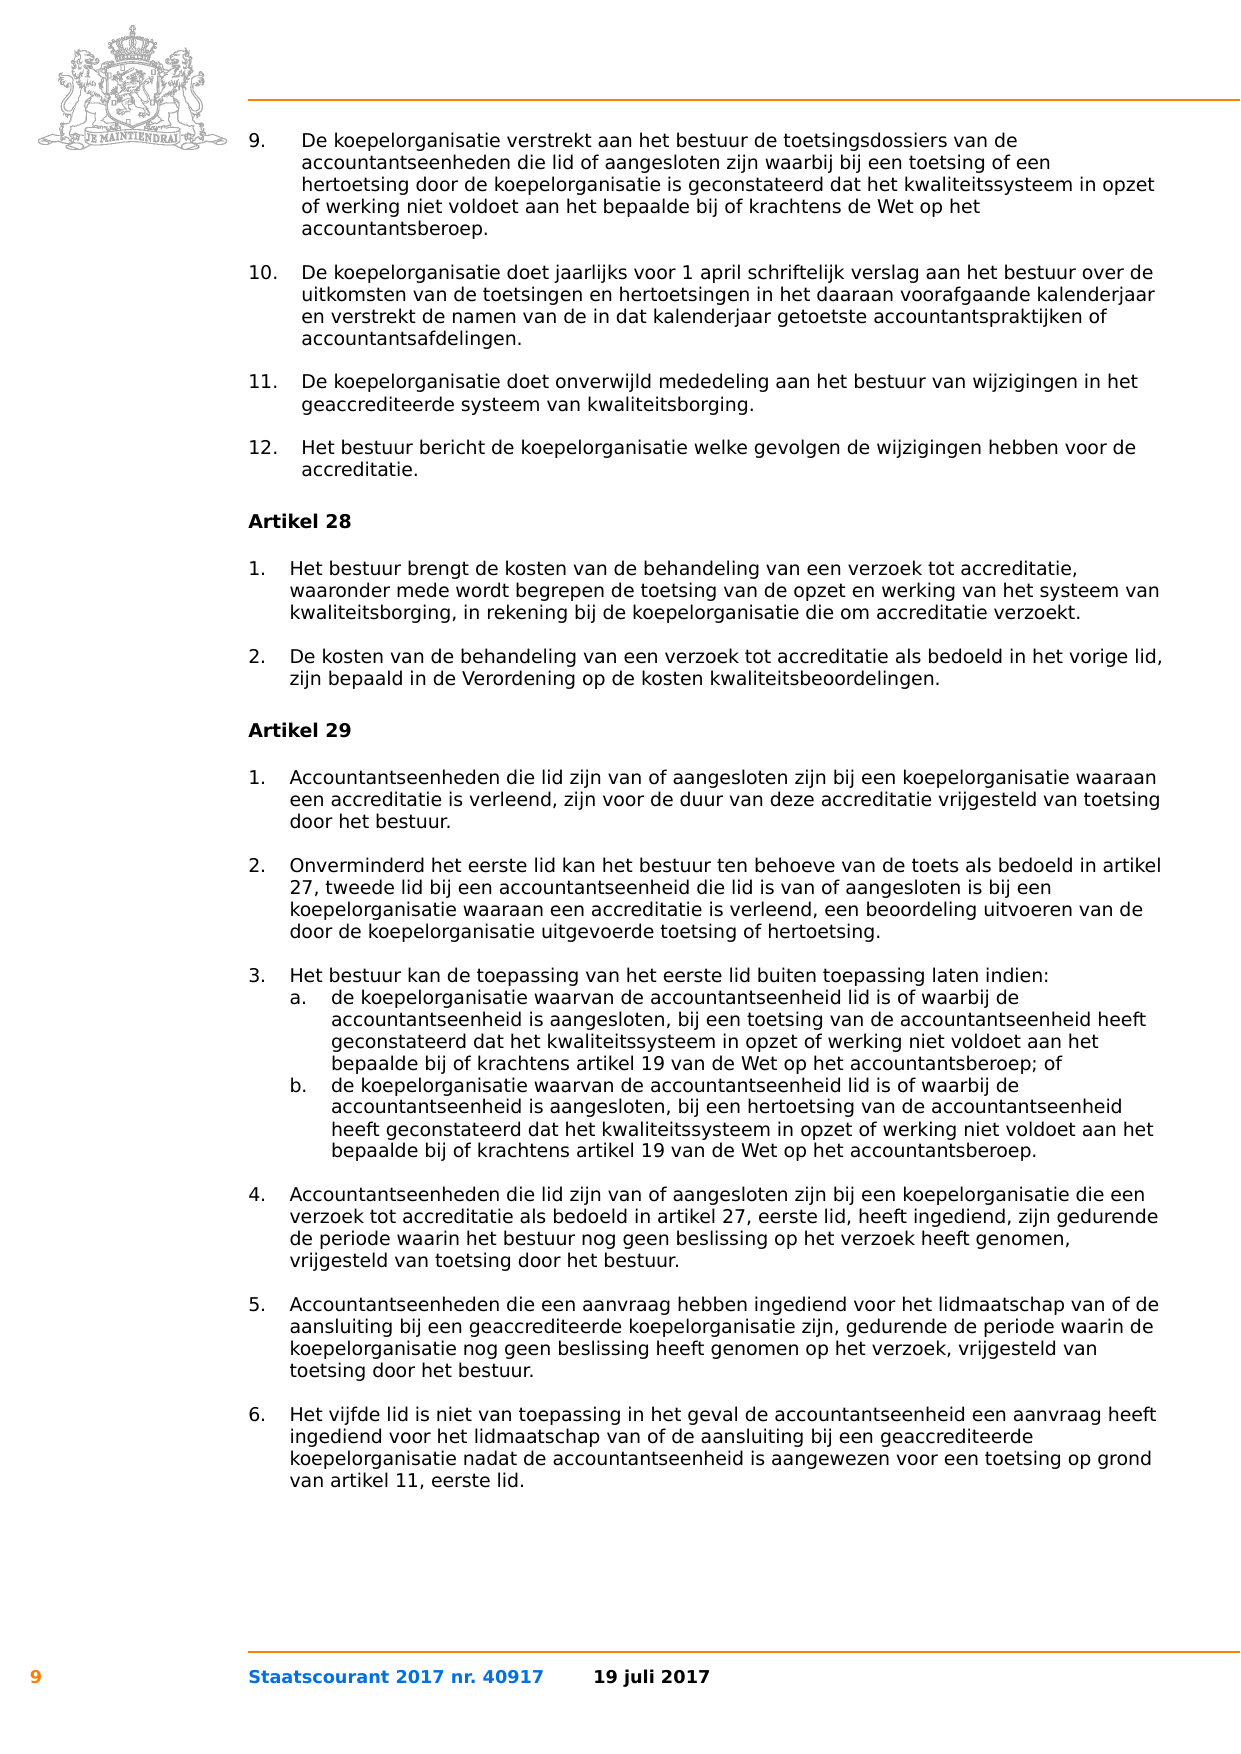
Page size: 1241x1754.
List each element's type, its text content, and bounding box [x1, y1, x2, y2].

text 4. Accountantseenheden die lid zijn van of aangesloten zijn bij een koepelorganisatie die een verzoek tot accreditatie als bedoeld in artikel 27, eerste lid, heeft ingediend, zijn gedurende de periode waarin het bestuur nog geen beslissing op het verzoek heeft genomen, vrijgesteld van toetsing door het bestuur. [248, 1184, 1163, 1272]
text 6. Het vijfde lid is niet van toepassing in het geval de accountantseenheid een aanvraag heeft ingediend voor het lidmaatschap van of de aansluiting bij een geaccrediteerde koepelorganisatie nadat de accountantseenheid is aangewezen voor een toetsing op grond van artikel 11, eerste lid. [248, 1404, 1163, 1492]
text 5. Accountantseenheden die een aanvraag hebben ingediend voor het lidmaatschap van of de aansluiting bij een geaccrediteerde koepelorganisatie zijn, gedurende de periode waarin de koepelorganisatie nog geen beslissing heeft genomen op het verzoek, vrijgesteld van toetsing door het bestuur. [248, 1294, 1163, 1382]
text 2. De kosten van de behandeling van een verzoek tot accreditatie als bedoeld in het vorige lid, zijn bepaald in de Verordening op de kosten kwaliteitsbeoordelingen. [248, 646, 1163, 690]
text 11. De koepelorganisatie doet onverwijld mededeling aan het bestuur van wijzigingen in het geaccrediteerde systeem van kwaliteitsborging. [248, 371, 1163, 415]
subtitle Artikel 29 [248, 720, 1163, 742]
text 2. Onverminderd het eerste lid kan het bestuur ten behoeve van de toets als bedoeld in artikel 27, tweede lid bij een accountantseenheid die lid is van of aangesloten is bij een koepelorganisatie waaraan een accreditatie is verleend, een beoordeling uitvoeren van de door de koepelorganisatie uitgevoerde toetsing of hertoetsing. [248, 855, 1163, 943]
text 12. Het bestuur bericht de koepelorganisatie welke gevolgen de wijzigingen hebben voor de accreditatie. [248, 437, 1163, 481]
text b. de koepelorganisatie waarvan de accountantseenheid lid is of waarbij de accountantseenheid is aangesloten, bij een hertoetsing van de accountantseenheid heeft geconstateerd dat het kwaliteitssysteem in opzet of werking niet voldoet aan het bepaalde bij of krachtens artikel 19 van de Wet op het accountantsberoep. [289, 1074, 1163, 1162]
text 10. De koepelorganisatie doet jaarlijks voor 1 april schriftelijk verslag aan het bestuur over de uitkomsten van de toetsingen en hertoetsingen in het daaraan voorafgaande kalenderjaar en verstrekt de namen van de in dat kalenderjaar getoetste accountantspraktijken of accountantsafdelingen. [248, 262, 1163, 349]
text 9. De koepelorganisatie verstrekt aan het bestuur de toetsingsdossiers van de accountantseenheden die lid of aangesloten zijn waarbij bij een toetsing of een hertoetsing door de koepelorganisatie is geconstateerd dat het kwaliteitssysteem in opzet of werking niet voldoet aan het bepaalde bij of krachtens de Wet op het accountantsberoep. [248, 130, 1163, 240]
text 1. Accountantseenheden die lid zijn van of aangesloten zijn bij een koepelorganisatie waaraan een accreditatie is verleend, zijn voor de duur van deze accreditatie vrijgesteld van toetsing door het bestuur. [248, 767, 1163, 833]
text 3. Het bestuur kan de toepassing van het eerste lid buiten toepassing laten indien: [248, 964, 1163, 987]
subtitle Artikel 28 [248, 511, 1163, 533]
picture [38, 25, 227, 150]
text a. de koepelorganisatie waarvan de accountantseenheid lid is of waarbij de accountantseenheid is aangesloten, bij een toetsing van de accountantseenheid heeft geconstateerd dat het kwaliteitssysteem in opzet of werking niet voldoet aan het bepaalde bij of krachtens artikel 19 van de Wet op het accountantsberoep; of [289, 987, 1163, 1074]
text 1. Het bestuur brengt de kosten van de behandeling van een verzoek tot accreditatie, waaronder mede wordt begrepen de toetsing van de opzet en werking van het systeem van kwaliteitsborging, in rekening bij de koepelorganisatie die om accreditatie verzoekt. [248, 558, 1163, 624]
